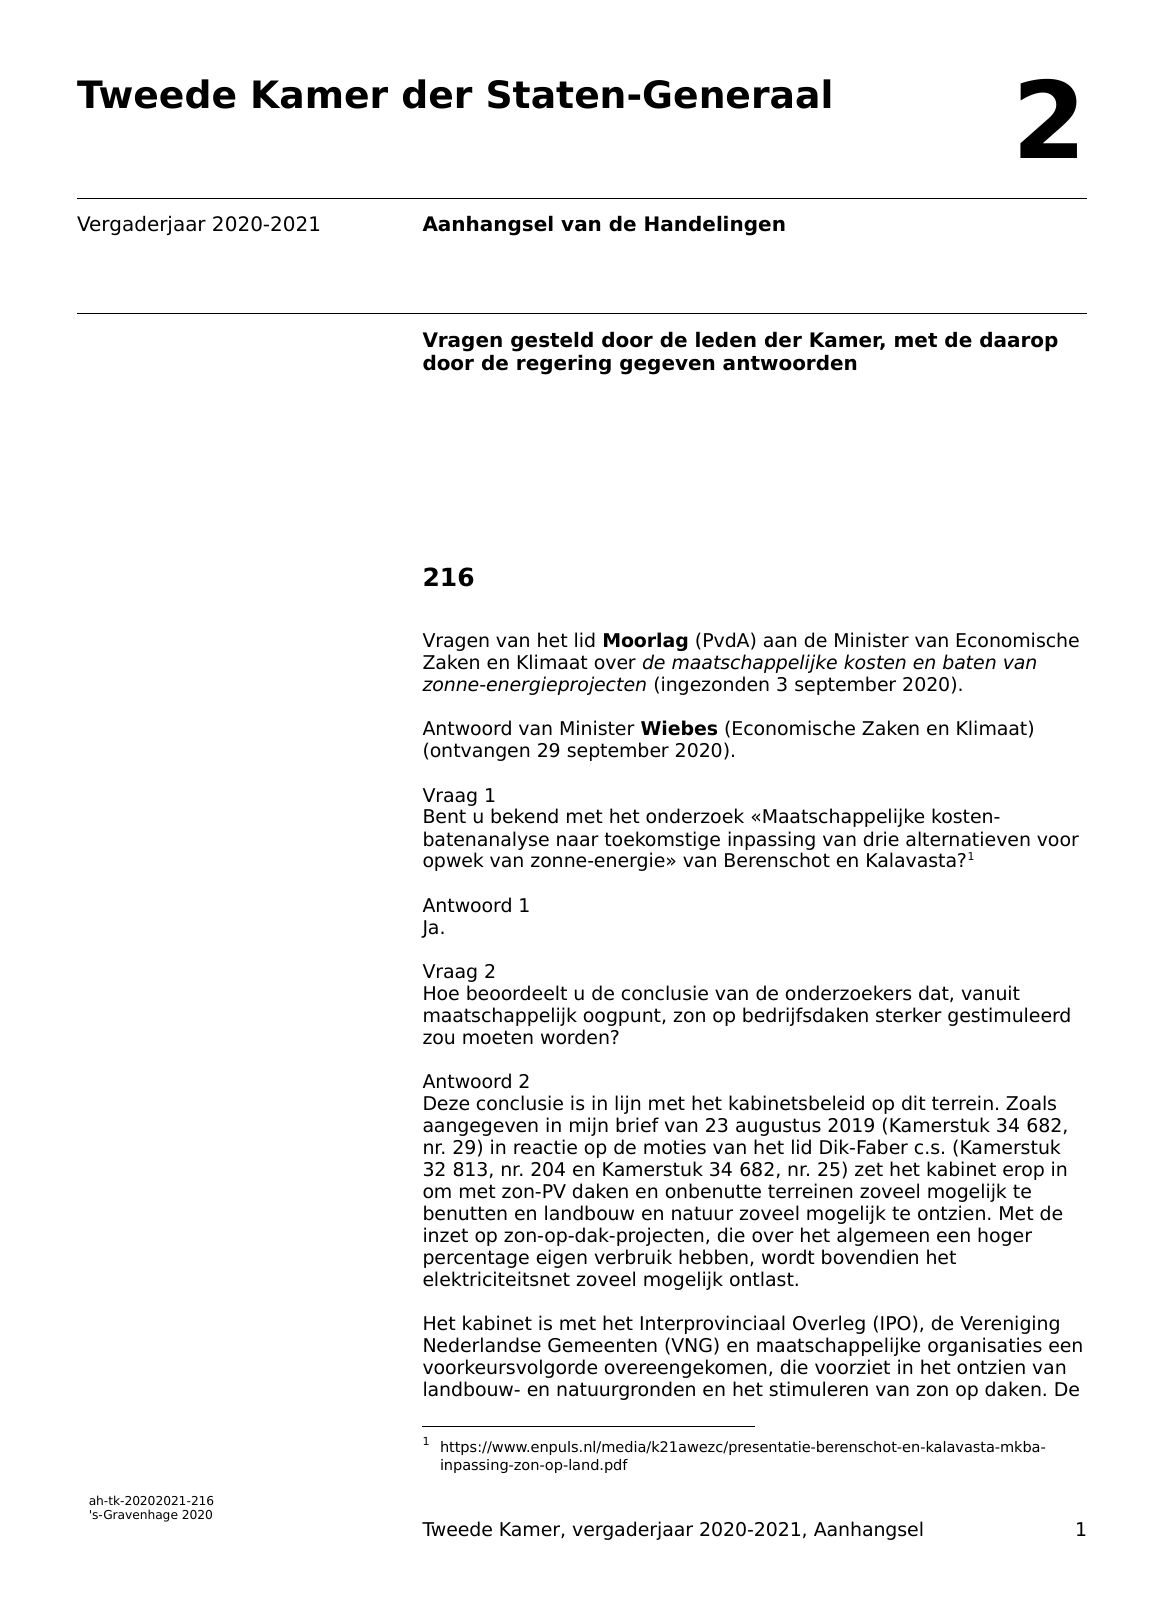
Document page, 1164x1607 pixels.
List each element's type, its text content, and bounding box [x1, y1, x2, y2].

table_cell [77, 314, 422, 375]
text Deze conclusie is in lijn met het kabinetsbeleid op dit terrein. Zoals aangegeven in mijn brief van 23 augustus 2019 (Kamerstuk 34 682, nr. 29) in reactie op de moties van het lid Dik-Faber c.s. (Kamerstuk 32 813, nr. 204 en Kamerstuk 34 682, nr. 25) zet het kabinet erop in om met zon-PV daken en onbenutte terreinen zoveel mogelijk te benutten en landbouw en natuur zoveel mogelijk te ontzien. Met de inzet op zon-op-dak-projecten, die over het algemeen een hoger percentage eigen verbruik hebben, wordt bovendien het elektriciteitsnet zoveel mogelijk ontlast. [422, 1093, 1087, 1291]
text https://www.enpuls.nl/media/k21awezc/presentatie-berenschot-en-kalavasta-mkba-inpassing-zon-op-land.pdf [422, 1435, 1087, 1474]
text Ja. [422, 917, 1087, 938]
table_cell Vergaderjaar 2020-2021 [77, 199, 422, 313]
text Bent u bekend met het onderzoek «Maatschappelijke kosten-batenanalyse naar toekomstige inpassing van drie alternatieven voor opwek van zonne-energie» van Berenschot en Kalavasta? [422, 806, 1087, 872]
table_cell Aanhangsel van de Handelingen [422, 199, 1087, 313]
text Antwoord van Minister Wiebes (Economische Zaken en Klimaat) (ontvangen 29 september 2020). [422, 718, 1087, 762]
text ah-tk-20202021-216 [88, 1494, 323, 1508]
text 's-Gravenhage 2020 [88, 1508, 323, 1522]
text Het kabinet is met het Interprovinciaal Overleg (IPO), de Vereniging Nederlandse Gemeenten (VNG) en maatschappelijke organisaties een voorkeursvolgorde overeengekomen, die voorziet in het ontzien van landbouw- en natuurgronden en het stimuleren van zon op daken. De [422, 1313, 1087, 1401]
table_header 2 [886, 59, 1087, 198]
table_header Tweede Kamer der Staten-Generaal [77, 59, 886, 198]
text Antwoord 2 [422, 1071, 1087, 1093]
text Vragen van het lid Moorlag (PvdA) aan de Minister van Economische Zaken en Klimaat over de maatschappelijke kosten en baten van zonne-energieprojecten (ingezonden 3 september 2020). [422, 630, 1087, 696]
text Vraag 2 [422, 961, 1087, 983]
table_cell Vragen gesteld door de leden der Kamer, met de daarop door de regering gegeven antwoorden [422, 314, 1087, 375]
text Vraag 1 [422, 784, 1087, 806]
text 216 [422, 563, 1087, 592]
text Antwoord 1 [422, 894, 1087, 917]
text Hoe beoordeelt u de conclusie van de onderzoekers dat, vanuit maatschappelijk oogpunt, zon op bedrijfsdaken sterker gestimuleerd zou moeten worden? [422, 983, 1087, 1049]
